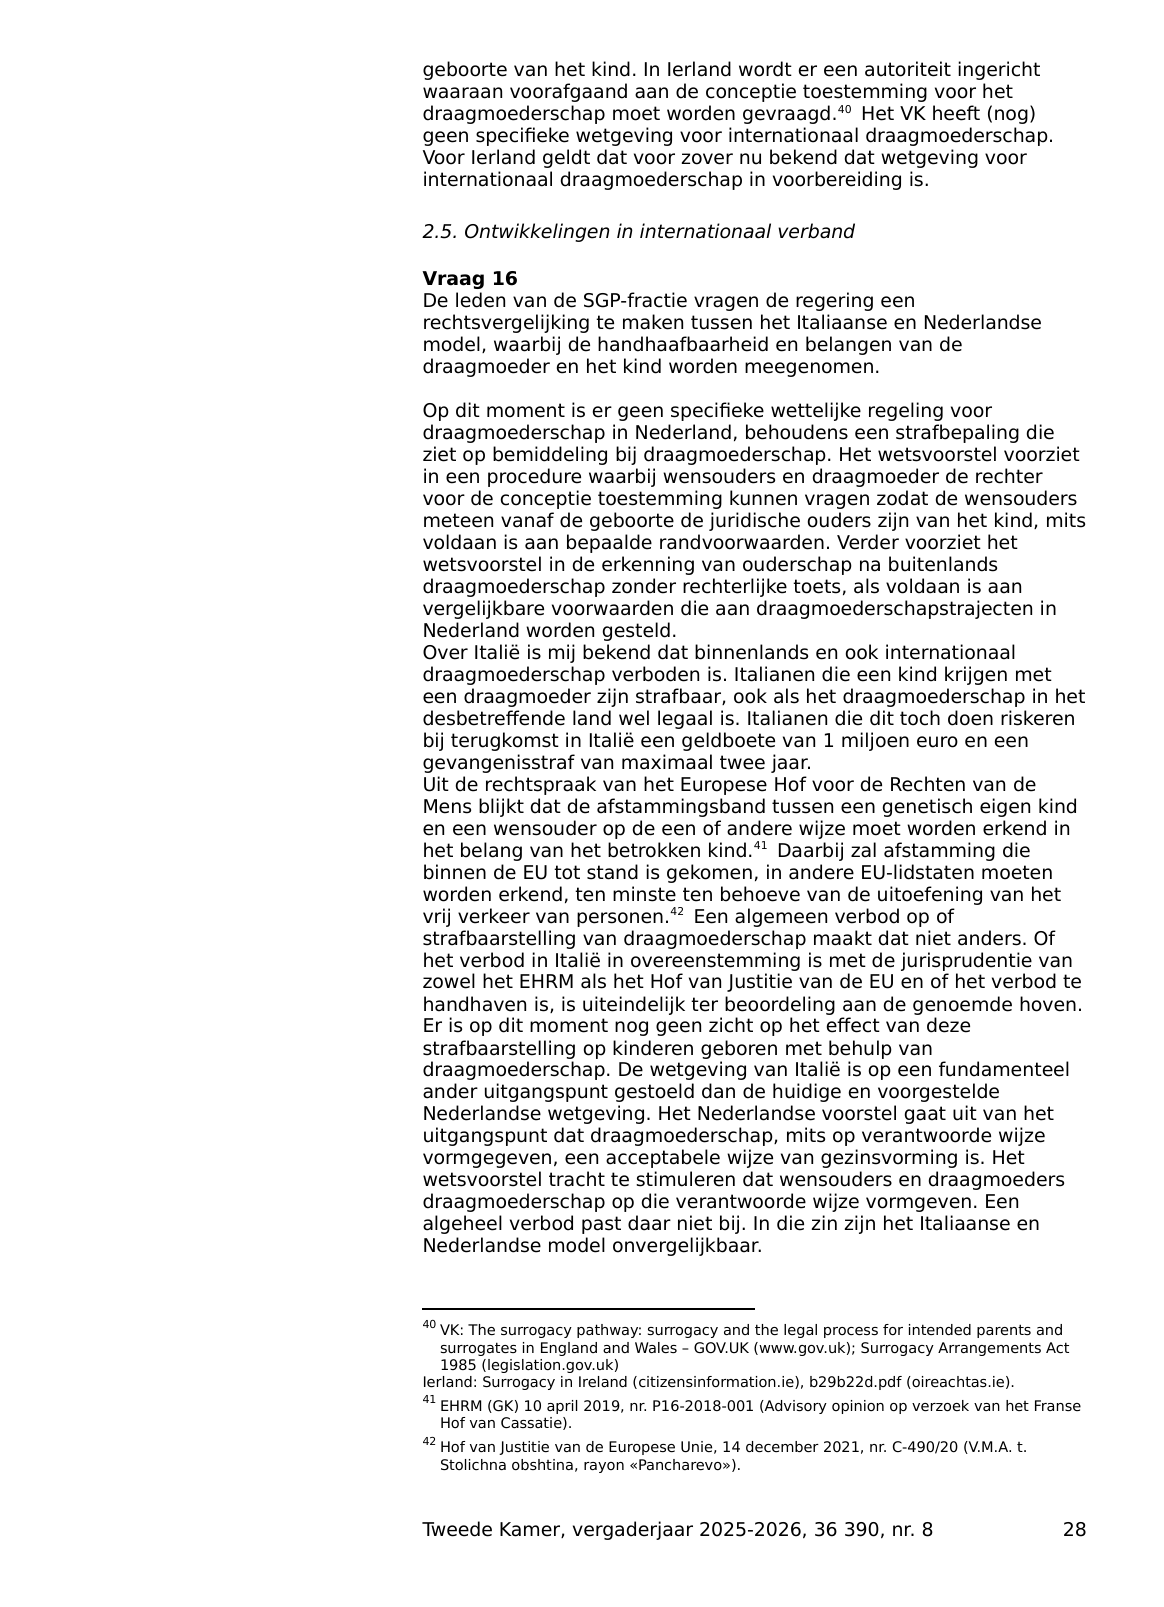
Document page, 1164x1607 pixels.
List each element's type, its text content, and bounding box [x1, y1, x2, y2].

text Uit de rechtspraak van het Europese Hof voor de Rechten van de Mens blijkt dat de afstammingsband tussen een genetisch eigen kind en een wensouder op de een of andere wijze moet worden erkend in het belang van het betrokken kind. Daarbij zal afstamming die binnen de EU tot stand is gekomen, in andere EU-lidstaten moeten worden erkend, ten minste ten behoeve van de uitoefening van het vrij verkeer van personen. Een algemeen verbod op of strafbaarstelling van draagmoederschap maakt dat niet anders. Of het verbod in Italië in overeenstemming is met de jurisprudentie van zowel het EHRM als het Hof van Justitie van de EU en of het verbod te handhaven is, is uiteindelijk ter beoordeling aan de genoemde hoven. Er is op dit moment nog geen zicht op het effect van deze strafbaarstelling op kinderen geboren met behulp van draagmoederschap. De wetgeving van Italië is op een fundamenteel ander uitgangspunt gestoeld dan de huidige en voorgestelde Nederlandse wetgeving. Het Nederlandse voorstel gaat uit van het uitgangspunt dat draagmoederschap, mits op verantwoorde wijze vormgegeven, een acceptabele wijze van gezinsvorming is. Het wetsvoorstel tracht te stimuleren dat wensouders en draagmoeders draagmoederschap op die verantwoorde wijze vormgeven. Een algeheel verbod past daar niet bij. In die zin zijn het Italiaanse en Nederlandse model onvergelijkbaar. [422, 774, 1087, 1257]
text Ierland: Surrogacy in Ireland (citizensinformation.ie), b29b22d.pdf (oireachtas.ie). [422, 1374, 1087, 1391]
text Hof van Justitie van de Europese Unie, 14 december 2021, nr. C-490/20 (V.M.A. t. Stolichna obshtina, rayon «Pancharevo»). [422, 1435, 1087, 1474]
subtitle 2.5. Ontwikkelingen in internationaal verband [422, 221, 1087, 243]
text De leden van de SGP-fractie vragen de regering een rechtsvergelijking te maken tussen het Italiaanse en Nederlandse model, waarbij de handhaafbaarheid en belangen van de draagmoeder en het kind worden meegenomen. [422, 290, 1087, 378]
text VK: The surrogacy pathway: surrogacy and the legal process for intended parents and surrogates in England and Wales – GOV.UK (www.gov.uk); Surrogacy Arrangements Act 1985 (legislation.gov.uk) [422, 1318, 1087, 1374]
text geboorte van het kind. In Ierland wordt er een autoriteit ingericht waaraan voorafgaand aan de conceptie toestemming voor het draagmoederschap moet worden gevraagd. Het VK heeft (nog) geen specifieke wetgeving voor internationaal draagmoederschap. Voor Ierland geldt dat voor zover nu bekend dat wetgeving voor internationaal draagmoederschap in voorbereiding is. [422, 59, 1087, 191]
text Op dit moment is er geen specifieke wettelijke regeling voor draagmoederschap in Nederland, behoudens een strafbepaling die ziet op bemiddeling bij draagmoederschap. Het wetsvoorstel voorziet in een procedure waarbij wensouders en draagmoeder de rechter voor de conceptie toestemming kunnen vragen zodat de wensouders meteen vanaf de geboorte de juridische ouders zijn van het kind, mits voldaan is aan bepaalde randvoorwaarden. Verder voorziet het wetsvoorstel in de erkenning van ouderschap na buitenlands draagmoederschap zonder rechterlijke toets, als voldaan is aan vergelijkbare voorwaarden die aan draagmoederschapstrajecten in Nederland worden gesteld. [422, 400, 1087, 642]
text Vraag 16 [422, 268, 1087, 290]
text Over Italië is mij bekend dat binnenlands en ook internationaal draagmoederschap verboden is. Italianen die een kind krijgen met een draagmoeder zijn strafbaar, ook als het draagmoederschap in het desbetreffende land wel legaal is. Italianen die dit toch doen riskeren bij terugkomst in Italië een geldboete van 1 miljoen euro en een gevangenisstraf van maximaal twee jaar. [422, 642, 1087, 774]
text EHRM (GK) 10 april 2019, nr. P16-2018-001 (Advisory opinion op verzoek van het Franse Hof van Cassatie). [422, 1393, 1087, 1432]
